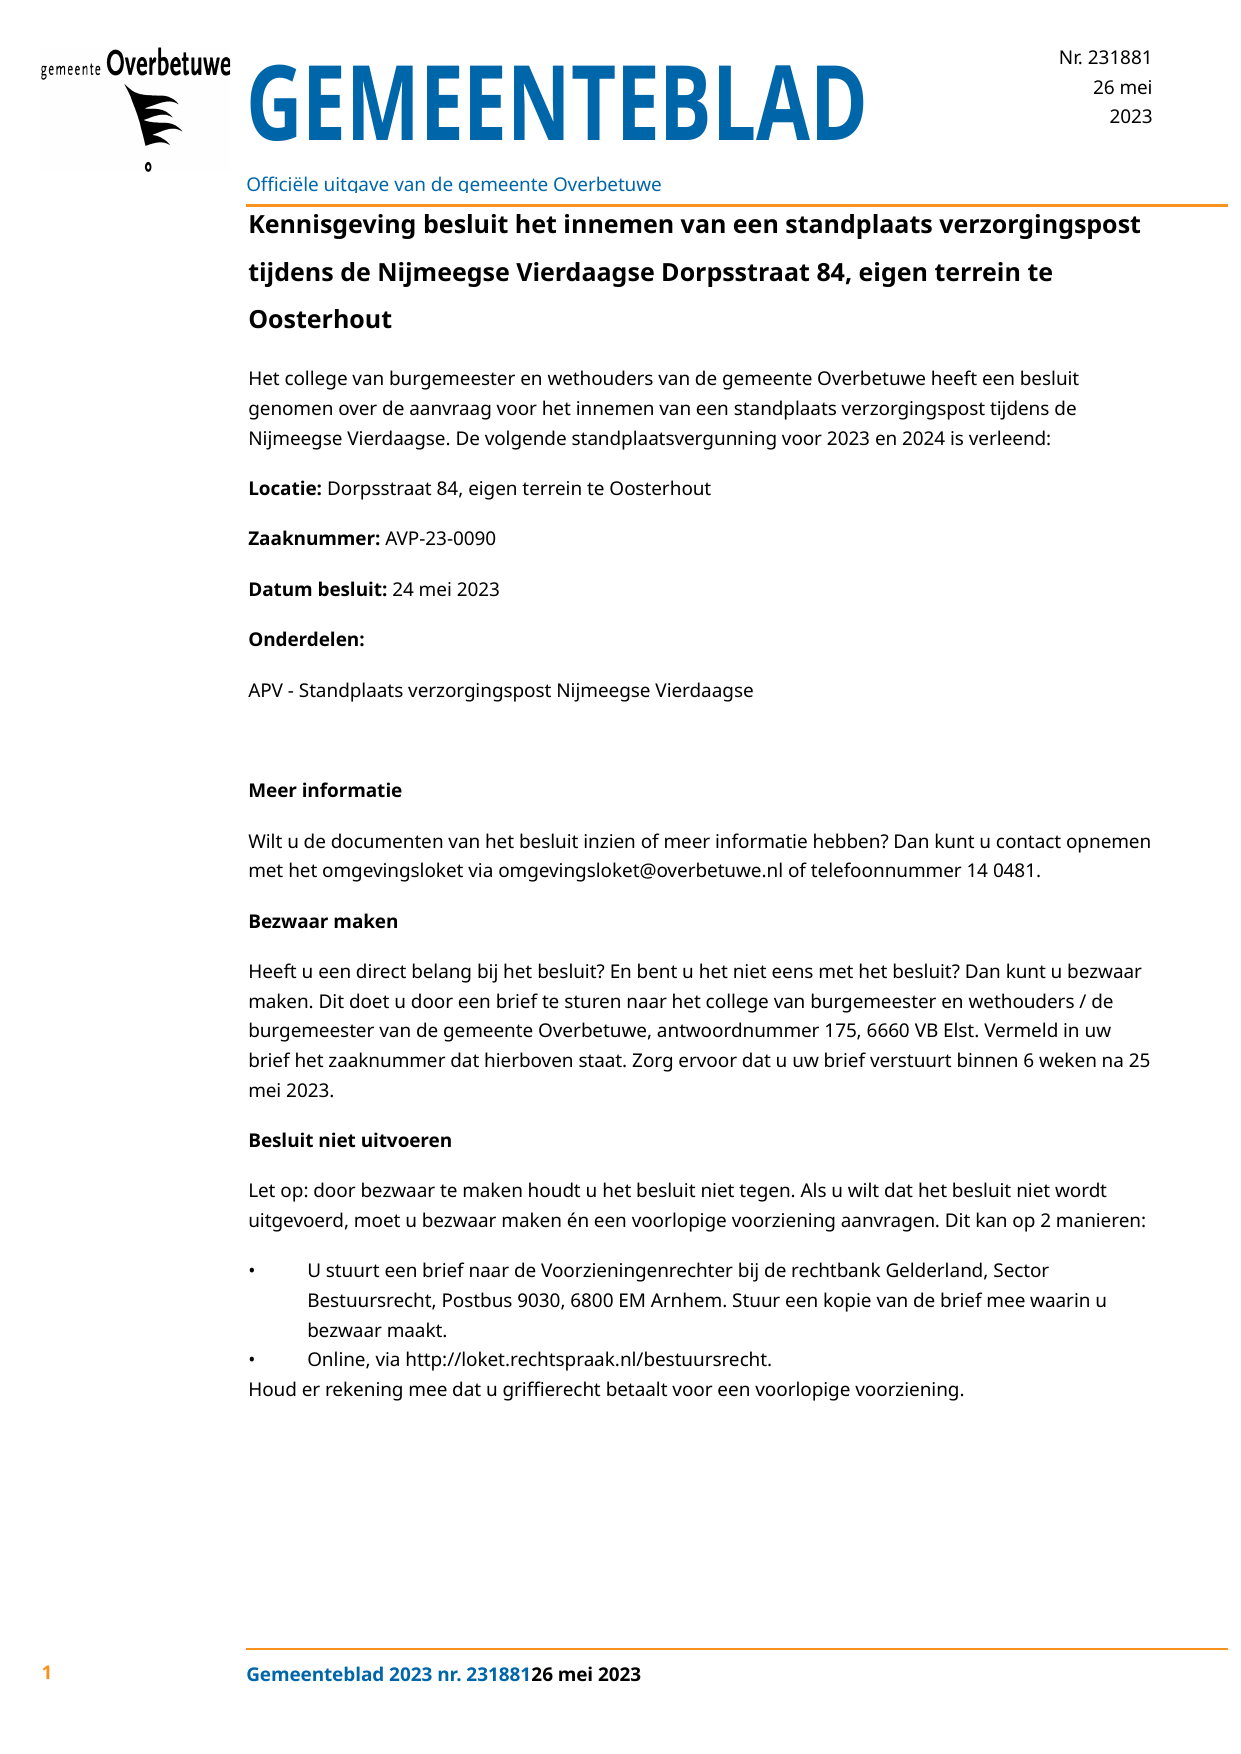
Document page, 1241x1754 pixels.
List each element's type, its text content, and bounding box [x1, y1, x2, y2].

text Houd er rekening mee dat u griffierecht betaalt voor een voorlopige voorziening. [248, 1376, 1152, 1402]
text Heeft u een direct belang bij het besluit? En bent u het niet eens met het besluit? Dan kunt u bezwaar maken. Dit doet u door een brief te sturen naar het college van burgemeester en wethouders / de burgemeester van de gemeente Overbetuwe, antwoordnummer 175, 6660 VB Elst. Vermeld in uw brief het zaaknummer dat hierboven staat. Zorg ervoor dat u uw brief verstuurt binnen 6 weken na 25 mei 2023. [248, 958, 1152, 1102]
text APV - Standplaats verzorgingspost Nijmeegse Vierdaagse [248, 677, 1152, 702]
text Kennisgeving besluit het innemen van een standplaats verzorgingspost tijdens de Nijmeegse Vierdaagse Dorpsstraat 84, eigen terrein te Oosterhout [248, 207, 1152, 336]
text Onderdelen: [248, 626, 1152, 652]
text Locatie: Dorpsstraat 84, eigen terrein te Oosterhout [248, 475, 1152, 501]
text Wilt u de documenten van het besluit inzien of meer informatie hebben? Dan kunt u contact opnemen met het omgevingsloket via omgevingsloket@overbetuwe.nl of telefoonnummer 14 0481. [248, 828, 1152, 883]
text Bezwaar maken [248, 908, 1152, 934]
text Datum besluit: 24 mei 2023 [248, 576, 1152, 602]
list Online, via http://loket.rechtspraak.nl/bestuursrecht. [248, 1346, 1152, 1372]
list U stuurt een brief naar de Voorzieningenrechter bij de rechtbank Gelderland, Sector Bestuursrecht, Postbus 9030, 6800 EM Arnhem. Stuur een kopie van de brief mee waarin u bezwaar maakt. [248, 1258, 1152, 1342]
text Meer informatie [248, 778, 1152, 803]
text Besluit niet uitvoeren [248, 1127, 1152, 1153]
text Zaaknummer: AVP-23-0090 [248, 526, 1152, 551]
text Het college van burgemeester en wethouders van de gemeente Overbetuwe heeft een besluit genomen over de aanvraag voor het innemen van een standplaats verzorgingspost tijdens de Nijmeegse Vierdaagse. De volgende standplaatsvergunning voor 2023 en 2024 is verleend: [248, 366, 1152, 450]
picture [41, 47, 231, 172]
text Let op: door bezwaar te maken houdt u het besluit niet tegen. Als u wilt dat het besluit niet wordt uitgevoerd, moet u bezwaar maken én een voorlopige voorziening aanvragen. Dit kan op 2 manieren: [248, 1178, 1152, 1233]
